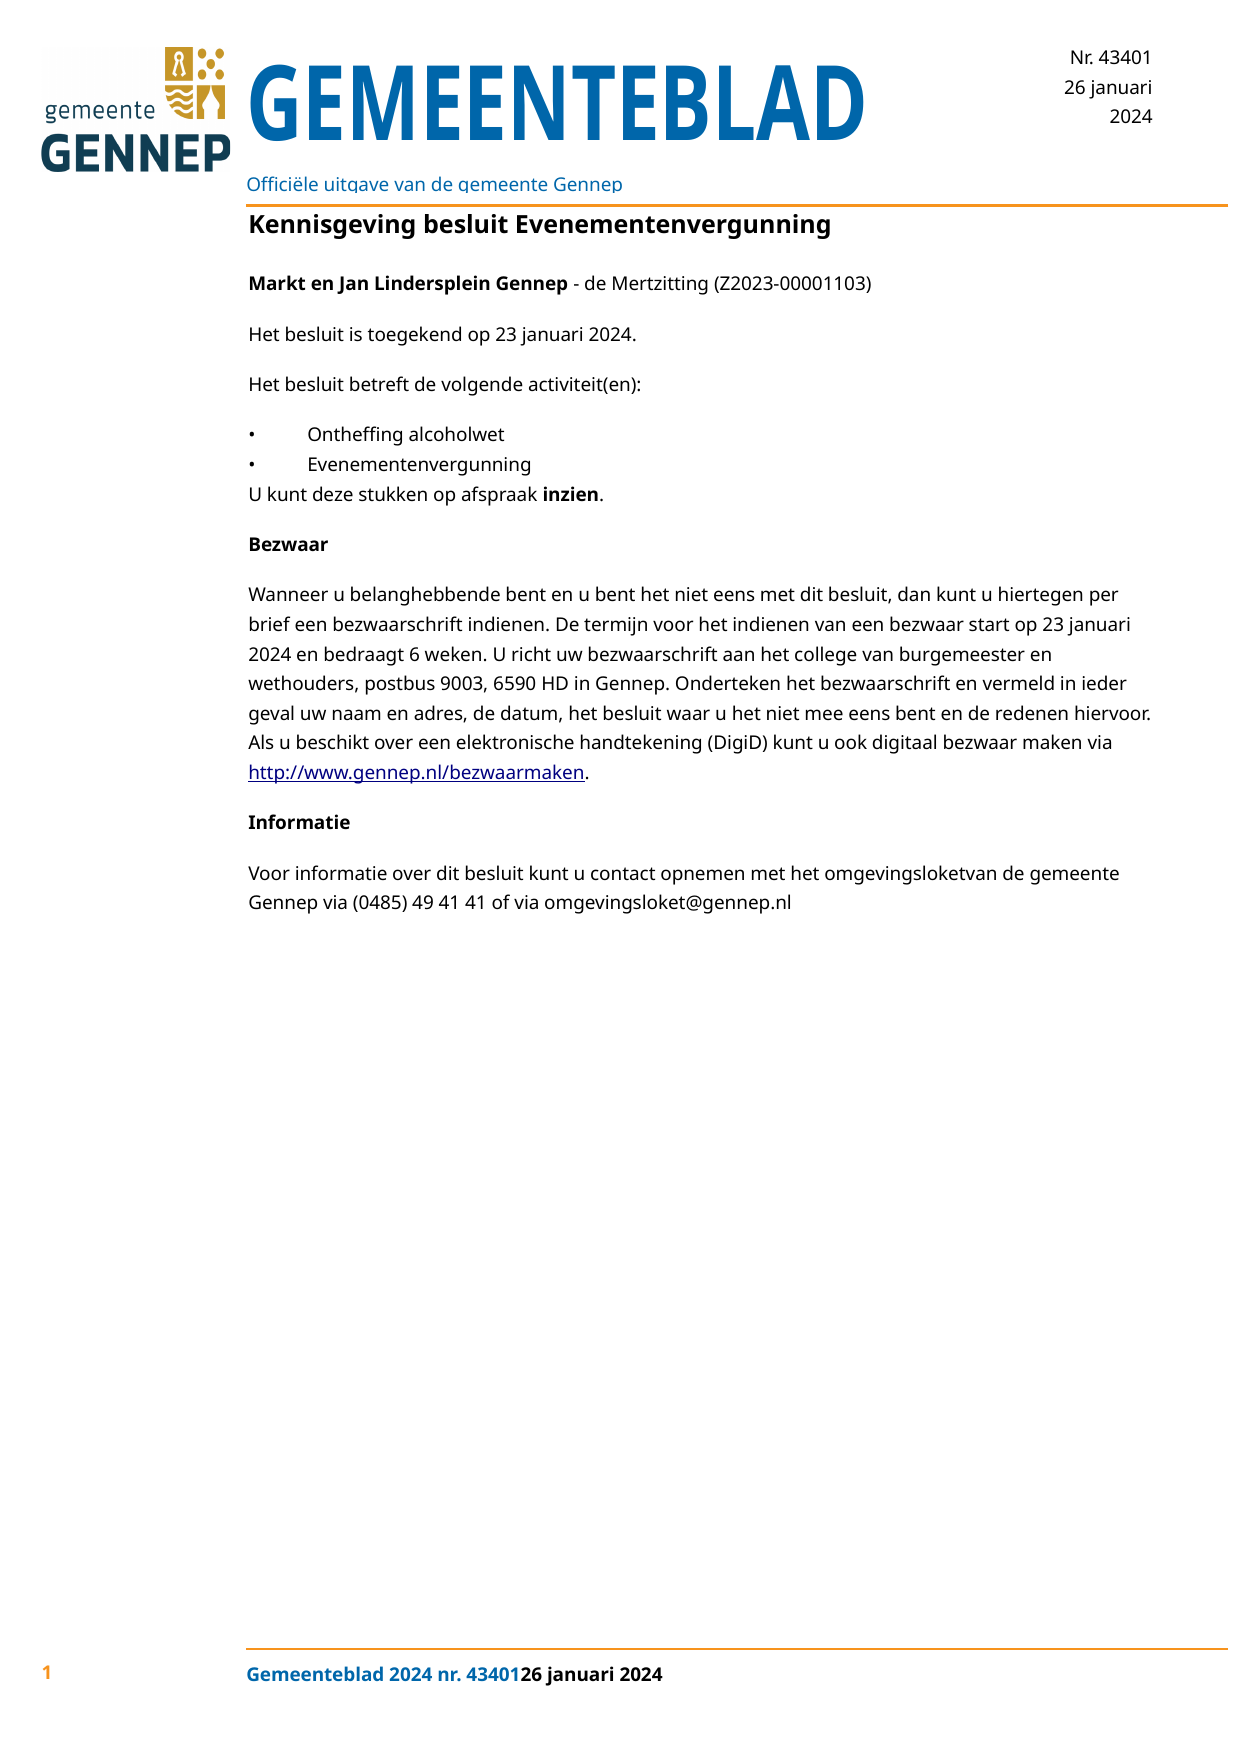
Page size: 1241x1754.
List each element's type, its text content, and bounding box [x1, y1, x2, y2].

text Informatie [248, 809, 1152, 835]
text Het besluit betreft de volgende activiteit(en): [248, 371, 1152, 397]
text Wanneer u belanghebbende bent en u bent het niet eens met dit besluit, dan kunt u hiertegen per brief een bezwaarschrift indienen. De termijn voor het indienen van een bezwaar start op 23 januari 2024 en bedraagt 6 weken. U richt uw bezwaarschrift aan het college van burgemeester en wethouders, postbus 9003, 6590 HD in Gennep. Onderteken het bezwaarschrift en vermeld in ieder geval uw naam en adres, de datum, het besluit waar u het niet mee eens bent en de redenen hiervoor. Als u beschikt over een elektronische handtekening (DigiD) kunt u ook digitaal bezwaar maken via http://www.gennep.nl/bezwaarmaken. [248, 582, 1152, 785]
list Evenementenvergunning [248, 451, 1152, 477]
text Het besluit is toegekend op 23 januari 2024. [248, 321, 1152, 346]
text U kunt deze stukken op afspraak inzien. [248, 481, 1152, 506]
text Kennisgeving besluit Evenementenvergunning [248, 207, 1152, 241]
list Ontheffing alcoholwet [248, 422, 1152, 447]
picture [41, 47, 231, 172]
text Markt en Jan Lindersplein Gennep - de Mertzitting (Z2023-00001103) [248, 270, 1152, 296]
text Bezwaar [248, 531, 1152, 557]
text Voor informatie over dit besluit kunt u contact opnemen met het omgevingsloketvan de gemeente Gennep via (0485) 49 41 41 of via omgevingsloket@gennep.nl [248, 860, 1152, 915]
